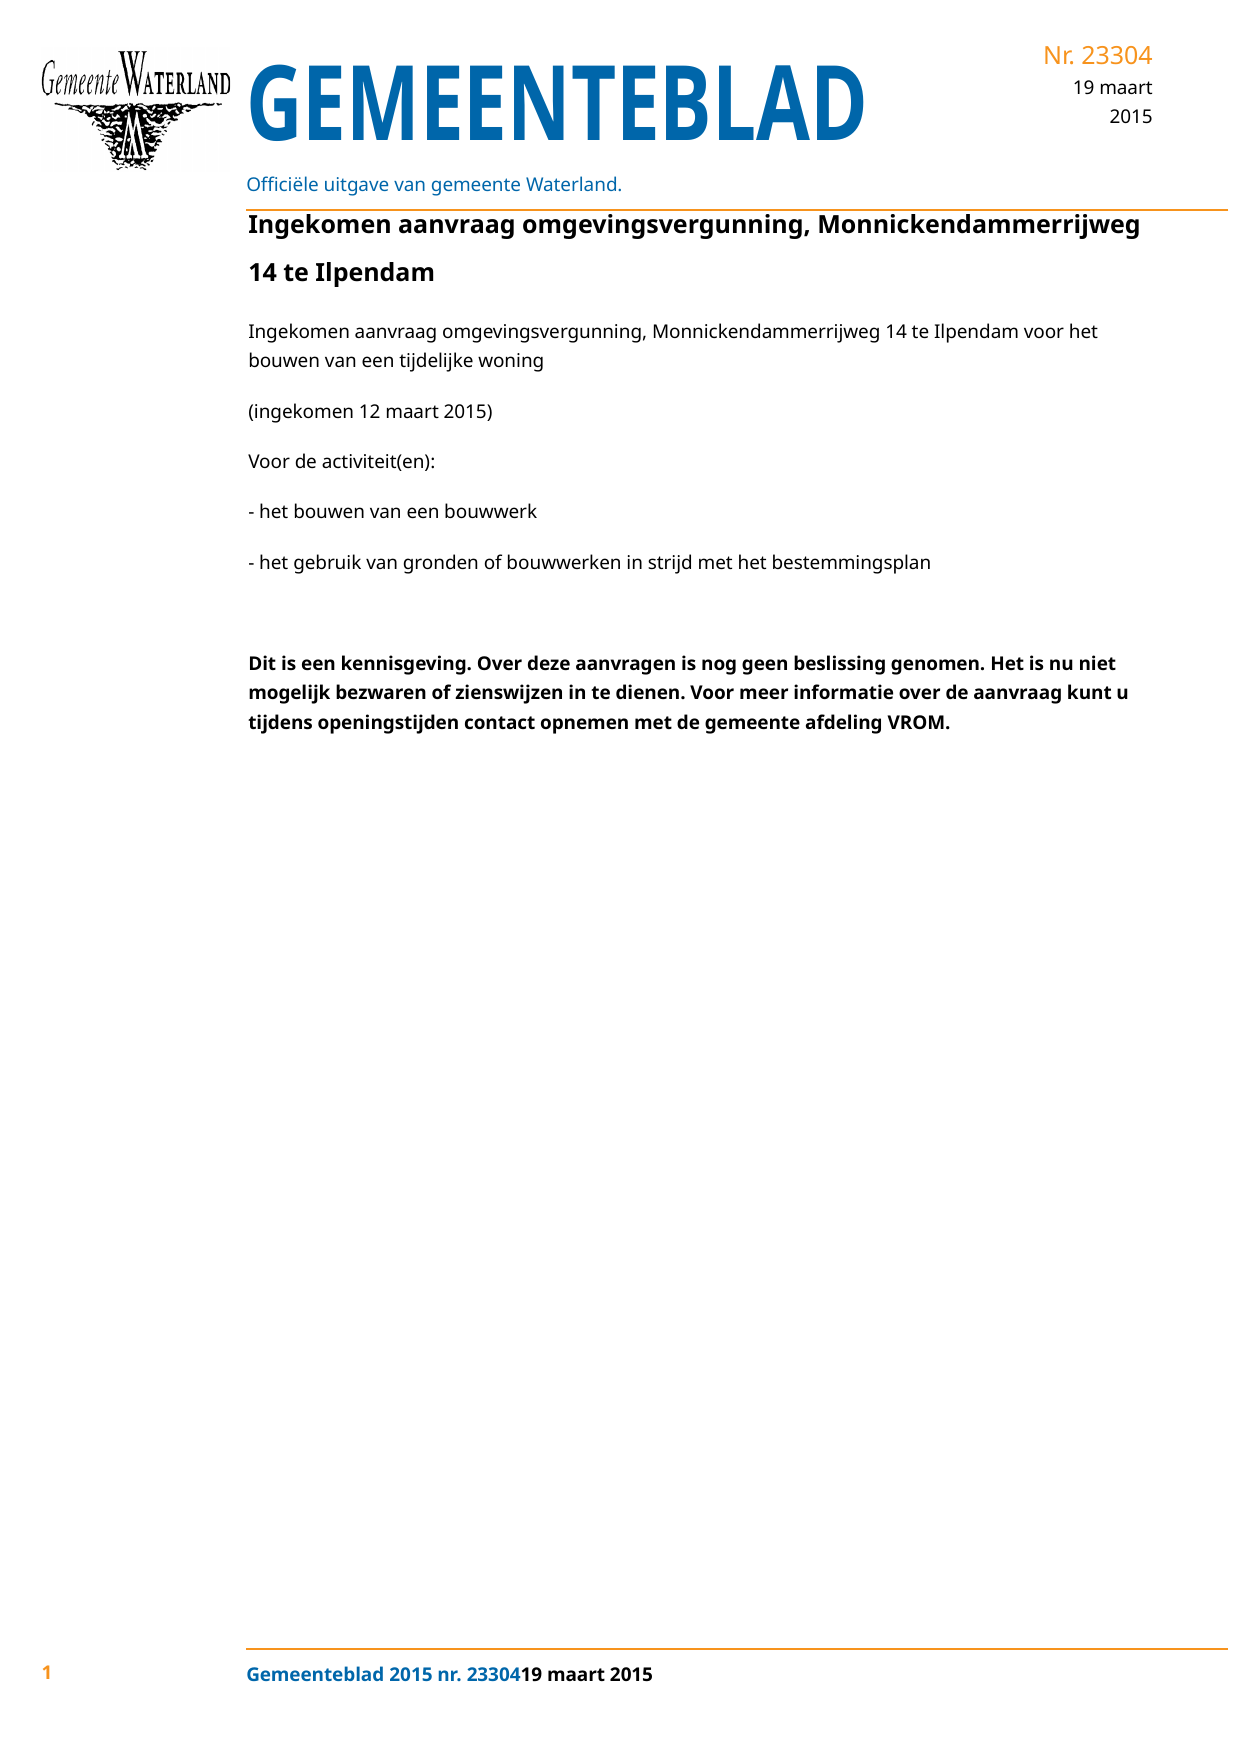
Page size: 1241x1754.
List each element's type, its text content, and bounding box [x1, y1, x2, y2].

text Ingekomen aanvraag omgevingsvergunning, Monnickendammerrijweg 14 te Ilpendam [248, 211, 1152, 288]
text (ingekomen 12 maart 2015) [248, 398, 1152, 424]
picture [41, 47, 231, 172]
text Ingekomen aanvraag omgevingsvergunning, Monnickendammerrijweg 14 te Ilpendam voor het bouwen van een tijdelijke woning [248, 318, 1152, 373]
text - het bouwen van een bouwwerk [248, 499, 1152, 524]
text Dit is een kennisgeving. Over deze aanvragen is nog geen beslissing genomen. Het is nu niet mogelijk bezwaren of zienswijzen in te dienen. Voor meer informatie over de aanvraag kunt u tijdens openingstijden contact opnemen met de gemeente afdeling VROM. [248, 650, 1152, 735]
text Voor de activiteit(en): [248, 448, 1152, 474]
text - het gebruik van gronden of bouwwerken in strijd met het bestemmingsplan [248, 549, 1152, 575]
